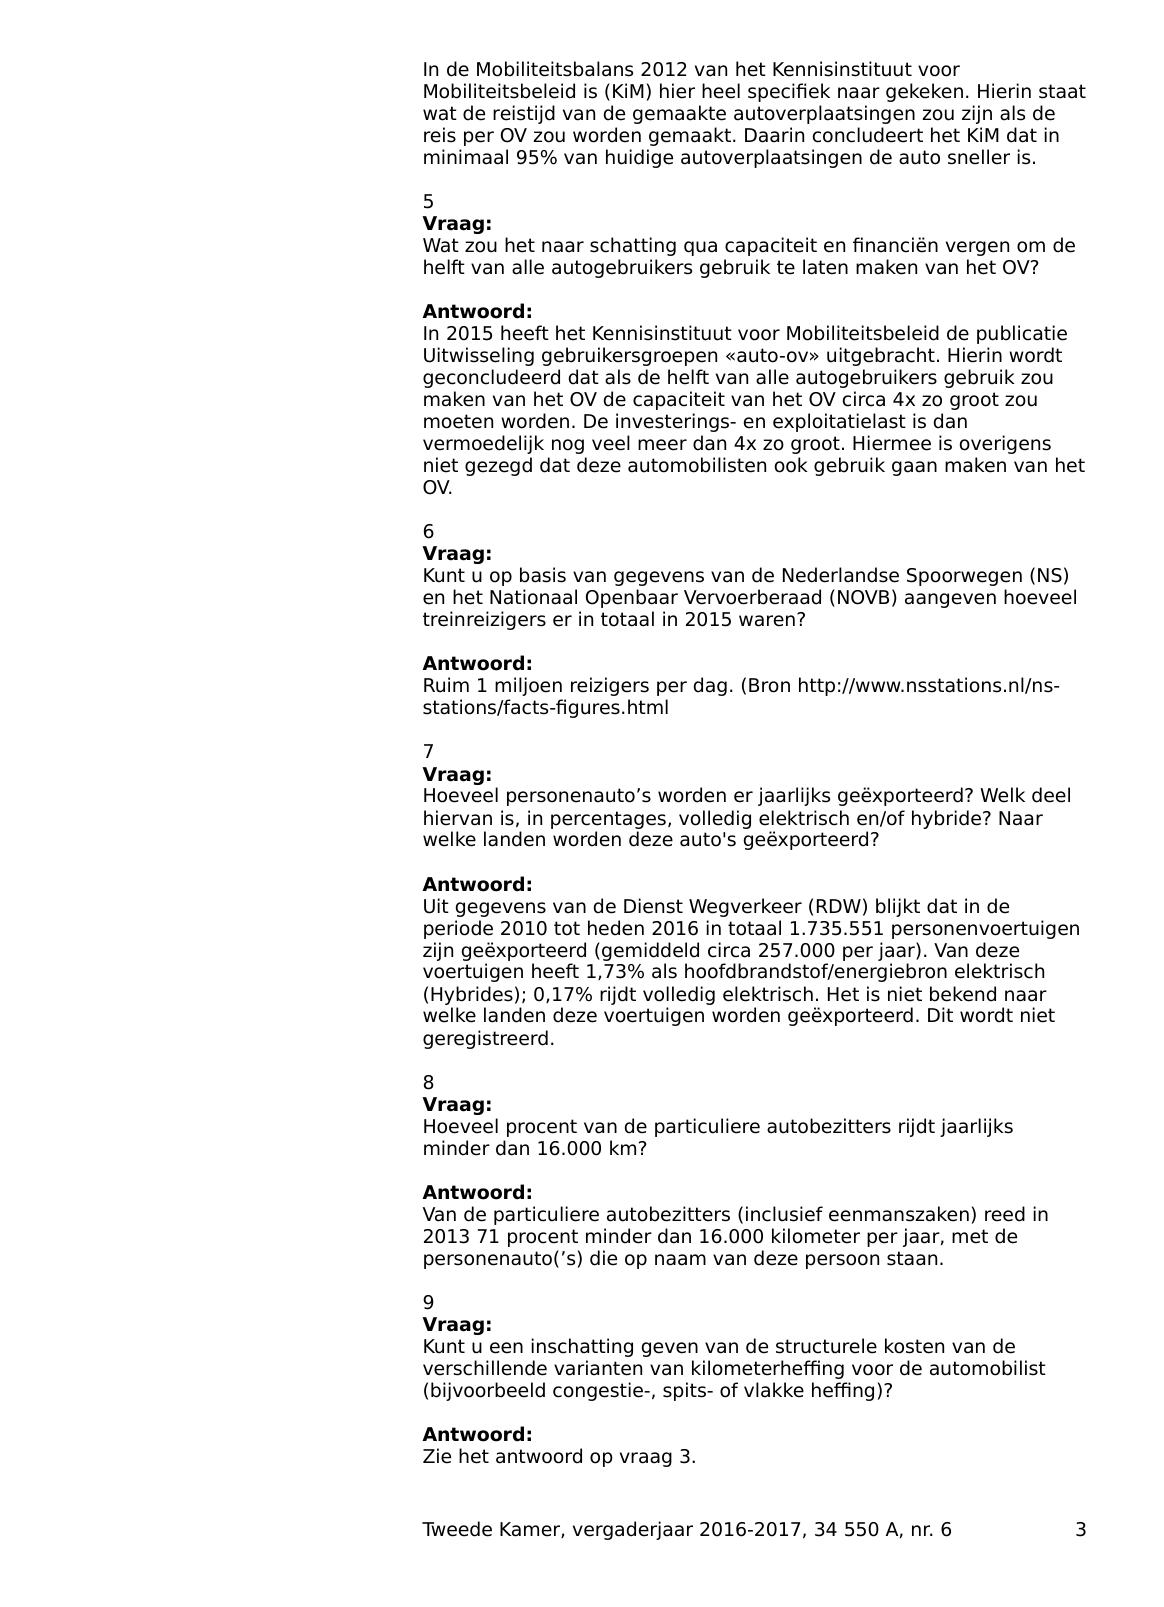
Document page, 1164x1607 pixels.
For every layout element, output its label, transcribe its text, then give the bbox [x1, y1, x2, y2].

text Vraag: [422, 1093, 1087, 1116]
text Antwoord: [422, 653, 1087, 675]
text Van de particuliere autobezitters (inclusief eenmanszaken) reed in 2013 71 procent minder dan 16.000 kilometer per jaar, met de personenauto(’s) die op naam van deze persoon staan. [422, 1204, 1087, 1269]
text In 2015 heeft het Kennisinstituut voor Mobiliteitsbeleid de publicatie Uitwisseling gebruikersgroepen «auto-ov» uitgebracht. Hierin wordt geconcludeerd dat als de helft van alle autogebruikers gebruik zou maken van het OV de capaciteit van het OV circa 4x zo groot zou moeten worden. De investerings- en exploitatielast is dan vermoedelijk nog veel meer dan 4x zo groot. Hiermee is overigens niet gezegd dat deze automobilisten ook gebruik gaan maken van het OV. [422, 323, 1087, 499]
text 7 [422, 741, 1087, 763]
text Antwoord: [422, 301, 1087, 323]
text Zie het antwoord op vraag 3. [422, 1446, 1087, 1468]
text In de Mobiliteitsbalans 2012 van het Kennisinstituut voor Mobiliteitsbeleid is (KiM) hier heel specifiek naar gekeken. Hierin staat wat de reistijd van de gemaakte autoverplaatsingen zou zijn als de reis per OV zou worden gemaakt. Daarin concludeert het KiM dat in minimaal 95% van huidige autoverplaatsingen de auto sneller is. [422, 59, 1087, 169]
text Vraag: [422, 1314, 1087, 1336]
text Kunt u een inschatting geven van de structurele kosten van de verschillende varianten van kilometerheffing voor de automobilist (bijvoorbeeld congestie-, spits- of vlakke heffing)? [422, 1336, 1087, 1402]
text 5 [422, 191, 1087, 213]
text Antwoord: [422, 1182, 1087, 1204]
text Vraag: [422, 543, 1087, 565]
text 8 [422, 1072, 1087, 1093]
text Antwoord: [422, 873, 1087, 896]
text Hoeveel personenauto’s worden er jaarlijks geëxporteerd? Welk deel hiervan is, in percentages, volledig elektrisch en/of hybride? Naar welke landen worden deze auto's geëxporteerd? [422, 785, 1087, 851]
text Vraag: [422, 213, 1087, 235]
text Hoeveel procent van de particuliere autobezitters rijdt jaarlijks minder dan 16.000 km? [422, 1116, 1087, 1159]
text Uit gegevens van de Dienst Wegverkeer (RDW) blijkt dat in de periode 2010 tot heden 2016 in totaal 1.735.551 personenvoertuigen zijn geëxporteerd (gemiddeld circa 257.000 per jaar). Van deze voertuigen heeft 1,73% als hoofdbrandstof/energiebron elektrisch (Hybrides); 0,17% rijdt volledig elektrisch. Het is niet bekend naar welke landen deze voertuigen worden geëxporteerd. Dit wordt niet geregistreerd. [422, 896, 1087, 1049]
text Vraag: [422, 763, 1087, 785]
text Kunt u op basis van gegevens van de Nederlandse Spoorwegen (NS) en het Nationaal Openbaar Vervoerberaad (NOVB) aangeven hoeveel treinreizigers er in totaal in 2015 waren? [422, 565, 1087, 631]
text Wat zou het naar schatting qua capaciteit en financiën vergen om de helft van alle autogebruikers gebruik te laten maken van het OV? [422, 235, 1087, 279]
text 6 [422, 521, 1087, 543]
text Ruim 1 miljoen reizigers per dag. (Bron http://www.nsstations.nl/ns-stations/facts-figures.html [422, 675, 1087, 719]
text 9 [422, 1292, 1087, 1314]
text Antwoord: [422, 1424, 1087, 1446]
